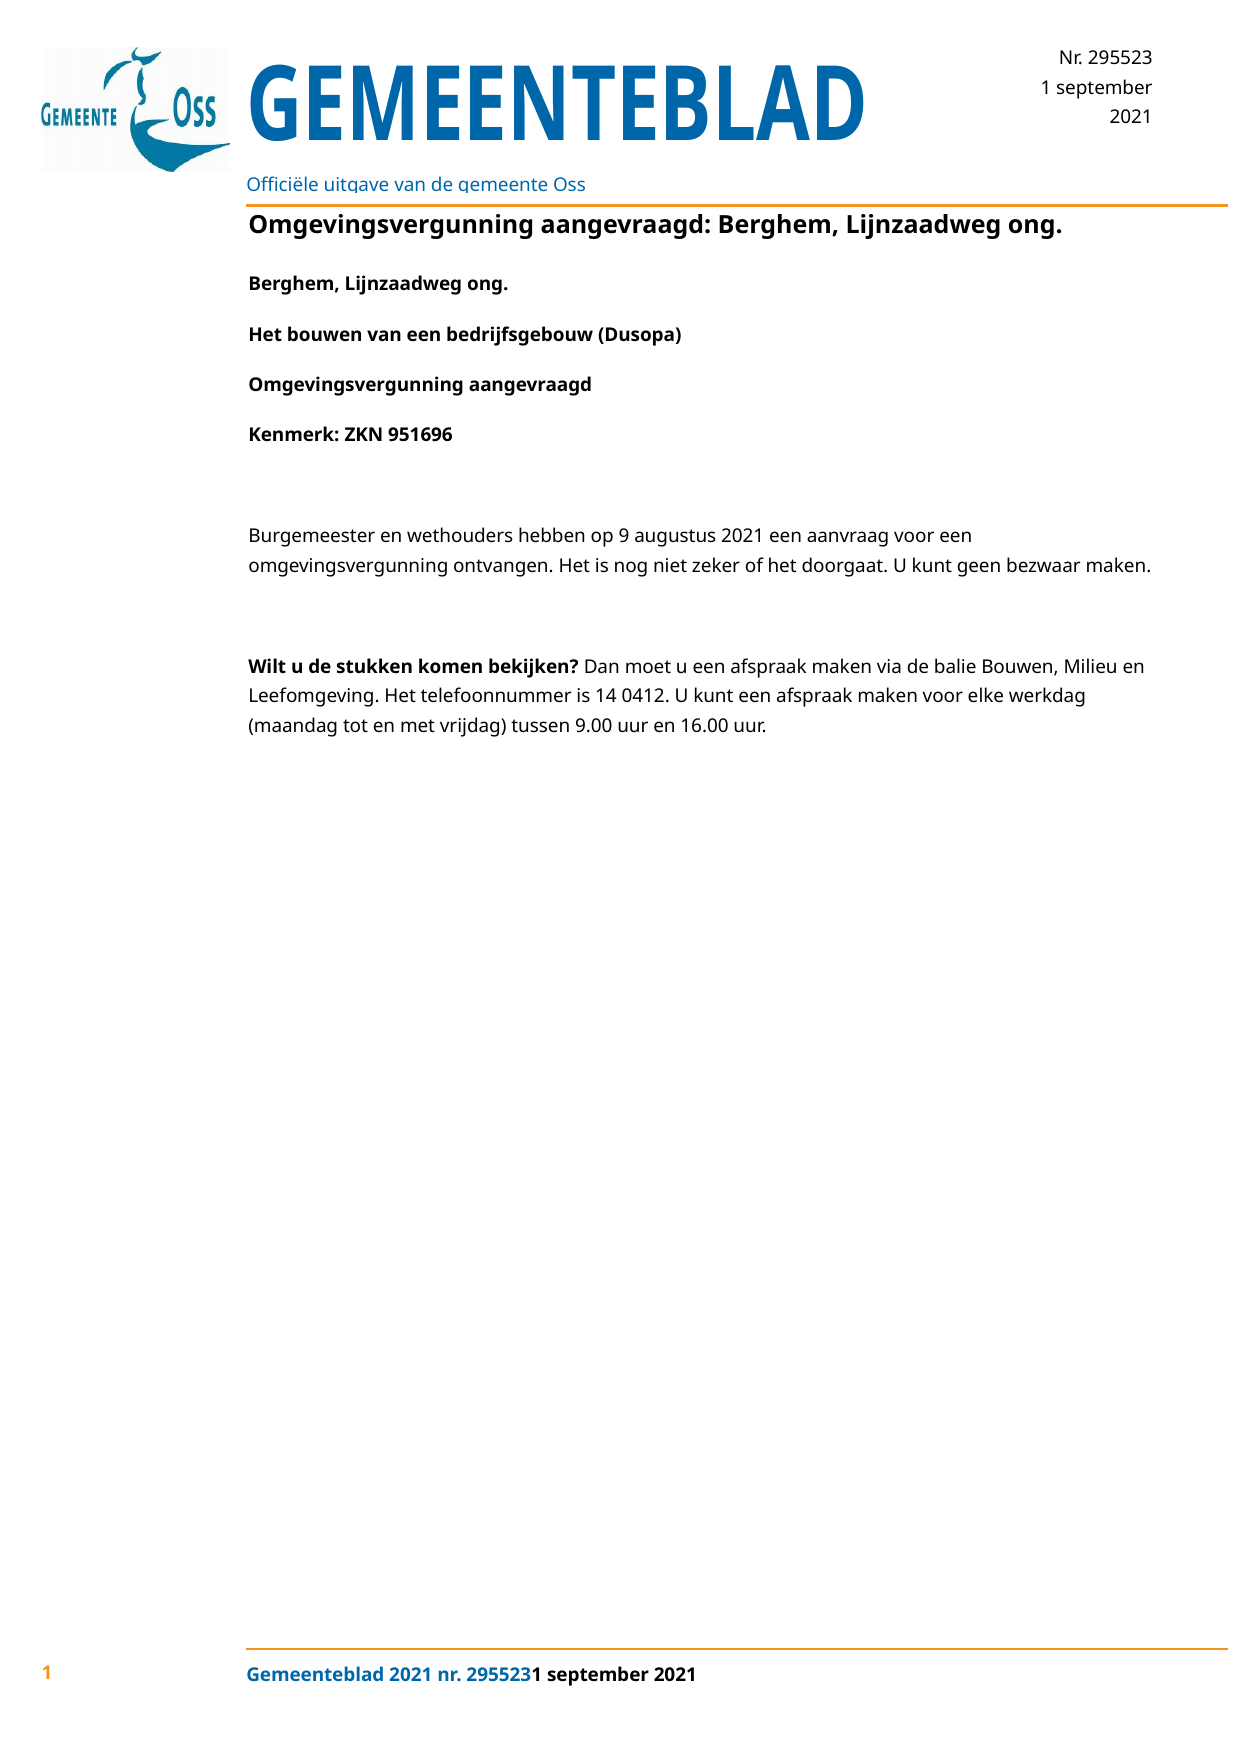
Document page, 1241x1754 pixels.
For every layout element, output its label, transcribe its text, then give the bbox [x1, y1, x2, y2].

text Omgevingsvergunning aangevraagd [248, 371, 1152, 397]
text Het bouwen van een bedrijfsgebouw (Dusopa) [248, 321, 1152, 346]
text Wilt u de stukken komen bekijken? Dan moet u een afspraak maken via de balie Bouwen, Milieu en Leefomgeving. Het telefoonnummer is 14 0412. U kunt een afspraak maken voor elke werkdag (maandag tot en met vrijdag) tussen 9.00 uur en 16.00 uur. [248, 653, 1152, 738]
text Kenmerk: ZKN 951696 [248, 422, 1152, 447]
text Omgevingsvergunning aangevraagd: Berghem, Lijnzaadweg ong. [248, 207, 1152, 241]
text Berghem, Lijnzaadweg ong. [248, 270, 1152, 296]
picture [41, 47, 231, 172]
text Burgemeester en wethouders hebben op 9 augustus 2021 een aanvraag voor een omgevingsvergunning ontvangen. Het is nog niet zeker of het doorgaat. U kunt geen bezwaar maken. [248, 522, 1152, 578]
